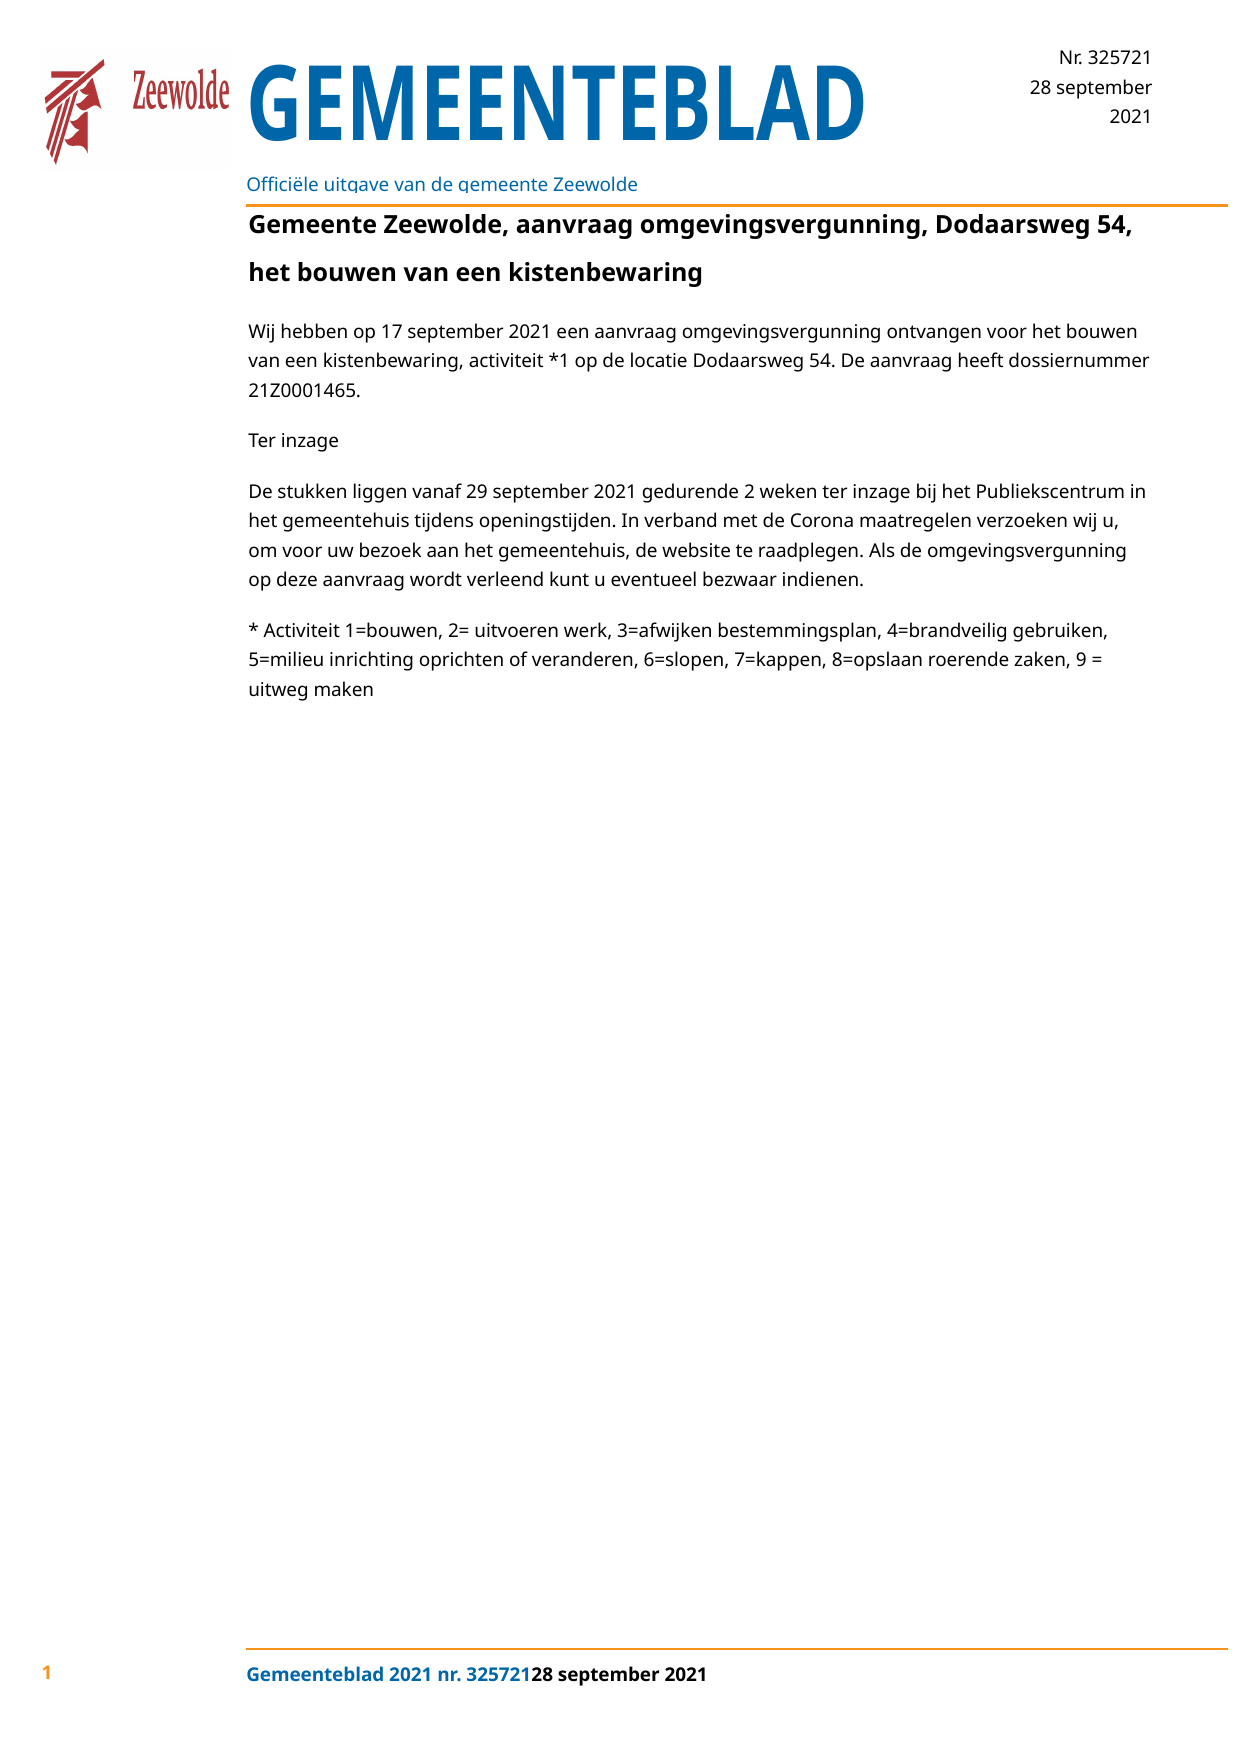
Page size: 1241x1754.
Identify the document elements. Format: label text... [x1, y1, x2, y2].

text * Activiteit 1=bouwen, 2= uitvoeren werk, 3=afwijken bestemmingsplan, 4=brandveilig gebruiken, 5=milieu inrichting oprichten of veranderen, 6=slopen, 7=kappen, 8=opslaan roerende zaken, 9 = uitweg maken [248, 617, 1152, 702]
text Wij hebben op 17 september 2021 een aanvraag omgevingsvergunning ontvangen voor het bouwen van een kistenbewaring, activiteit *1 op de locatie Dodaarsweg 54. De aanvraag heeft dossiernummer 21Z0001465. [248, 318, 1152, 403]
text Ter inzage [248, 427, 1152, 453]
picture [41, 47, 231, 172]
text De stukken liggen vanaf 29 september 2021 gedurende 2 weken ter inzage bij het Publiekscentrum in het gemeentehuis tijdens openingstijden. In verband met de Corona maatregelen verzoeken wij u, om voor uw bezoek aan het gemeentehuis, de website te raadplegen. Als de omgevingsvergunning op deze aanvraag wordt verleend kunt u eventueel bezwaar indienen. [248, 478, 1152, 592]
text Gemeente Zeewolde, aanvraag omgevingsvergunning, Dodaarsweg 54, het bouwen van een kistenbewaring [248, 207, 1152, 288]
